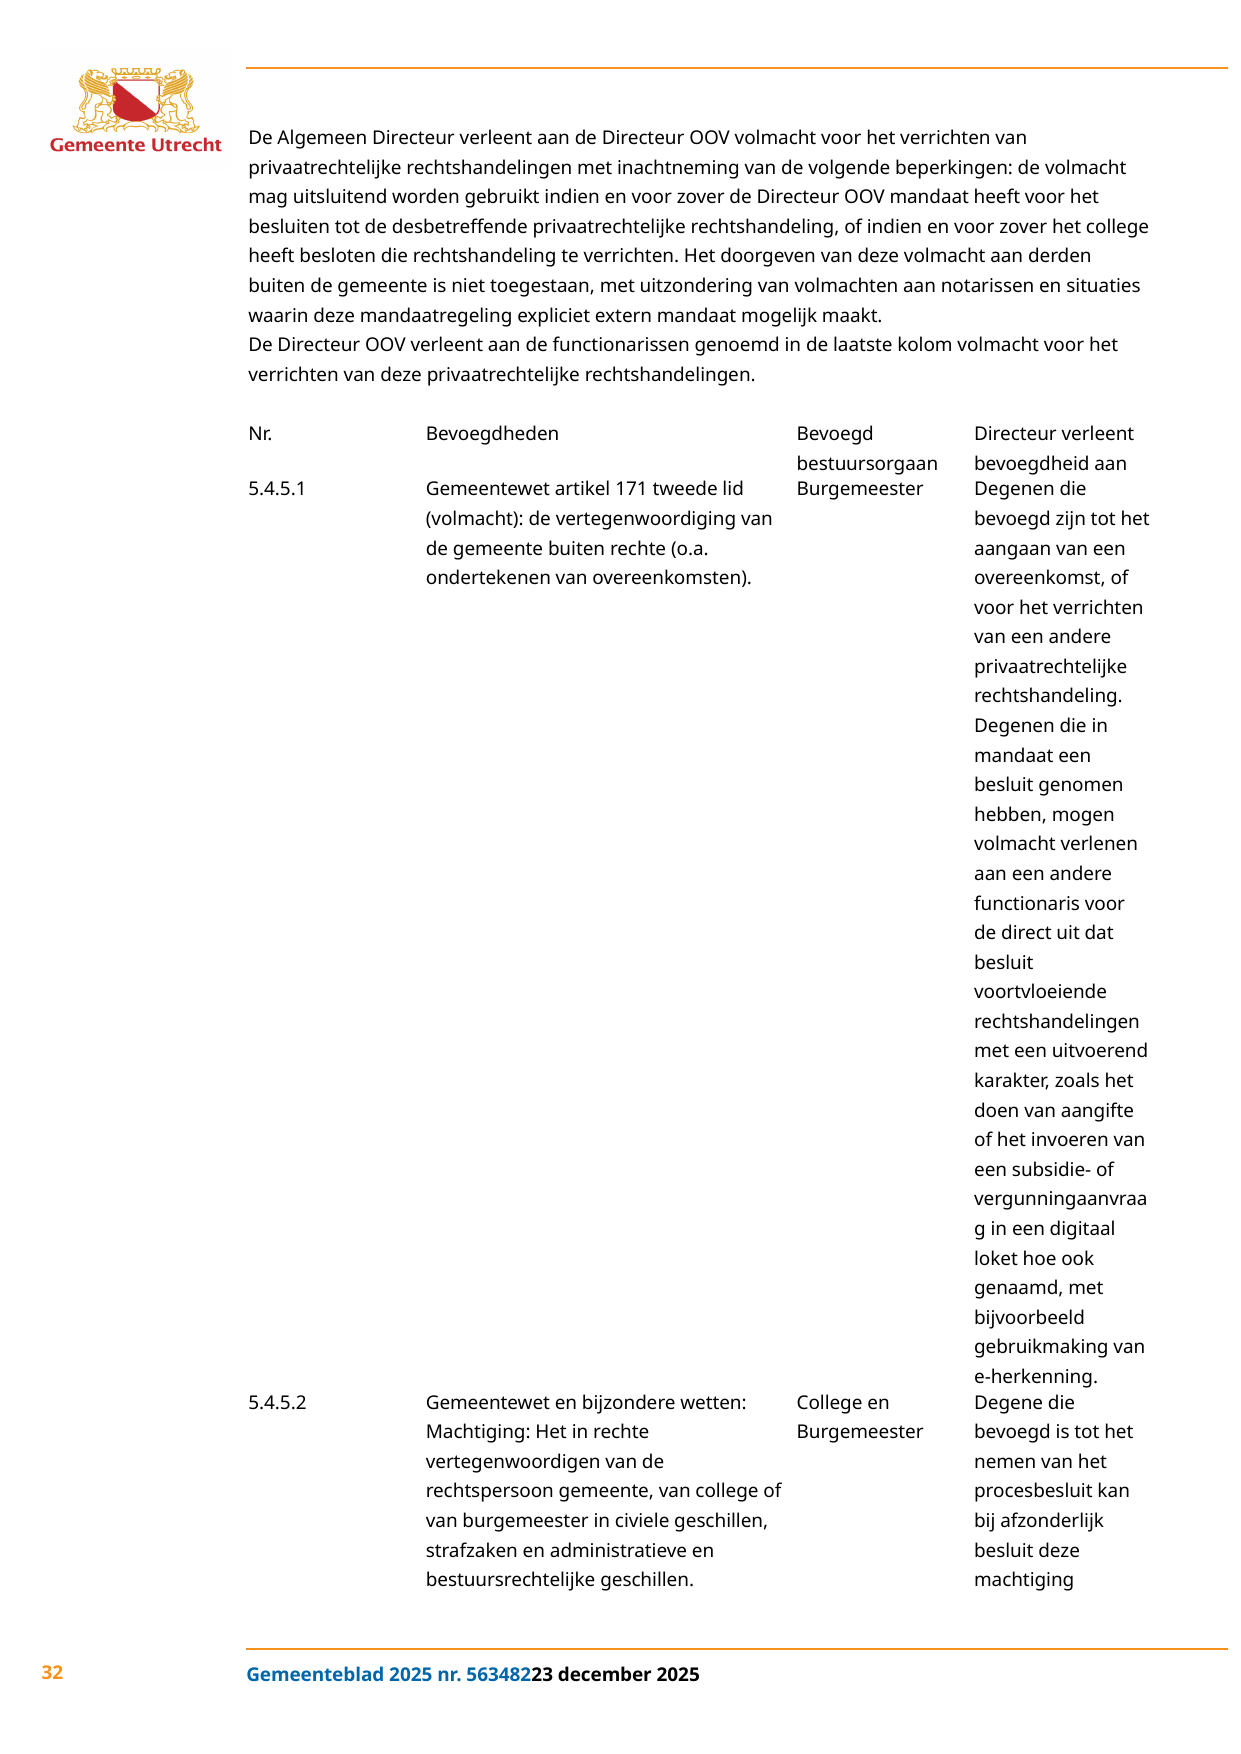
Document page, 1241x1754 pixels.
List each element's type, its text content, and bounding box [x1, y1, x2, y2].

table_header Directeur verleent bevoegdheid aan [974, 420, 1152, 476]
text De Directeur OOV verleent aan de functionarissen genoemd in de laatste kolom volmacht voor het verrichten van deze privaatrechtelijke rechtshandelingen. [248, 331, 1152, 387]
table_header Nr. [248, 420, 426, 476]
table_cell 5.4.5.1 [248, 476, 426, 1389]
text De Algemeen Directeur verleent aan de Directeur OOV volmacht voor het verrichten van privaatrechtelijke rechtshandelingen met inachtneming van de volgende beperkingen: de volmacht mag uitsluitend worden gebruikt indien en voor zover de Directeur OOV mandaat heeft voor het besluiten tot de desbetreffende privaatrechtelijke rechtshandeling, of indien en voor zover het college heeft besloten die rechtshandeling te verrichten. Het doorgeven van deze volmacht aan derden buiten de gemeente is niet toegestaan, met uitzondering van volmachten aan notarissen en situaties waarin deze mandaatregeling expliciet extern mandaat mogelijk maakt. [248, 124, 1152, 328]
table_cell 5.4.5.2 [248, 1389, 426, 1592]
table_cell Burgemeester [796, 476, 974, 1389]
picture [41, 47, 231, 172]
table_cell Degene die bevoegd is tot het nemen van het procesbesluit kan bij afzonderlijk besluit deze machtiging [974, 1389, 1152, 1592]
table_cell Gemeentewet en bijzondere wetten: Machtiging: Het in rechte vertegenwoordigen van de rechtspersoon gemeente, van college of van burgemeester in civiele geschillen, strafzaken en administratieve en bestuursrechtelijke geschillen. [426, 1389, 796, 1592]
table_cell Degenen die bevoegd zijn tot het aangaan van een overeenkomst, of voor het verrichten van een andere privaatrechtelijke rechtshandeling. Degenen die in mandaat een besluit genomen hebben, mogen volmacht verlenen aan een andere functionaris voor de direct uit dat besluit voortvloeiende rechtshandelingen met een uitvoerend karakter, zoals het doen van aangifte of het invoeren van een subsidie- of vergunningaanvraag in een digitaal loket hoe ook genaamd, met bijvoorbeeld gebruikmaking van e-herkenning. [974, 476, 1152, 1389]
table_cell Gemeentewet artikel 171 tweede lid (volmacht): de vertegenwoordiging van de gemeente buiten rechte (o.a. ondertekenen van overeenkomsten). [426, 476, 796, 1389]
table_header Bevoegdheden [426, 420, 796, 476]
table_cell College en Burgemeester [796, 1389, 974, 1592]
table_header Bevoegd bestuursorgaan [796, 420, 974, 476]
